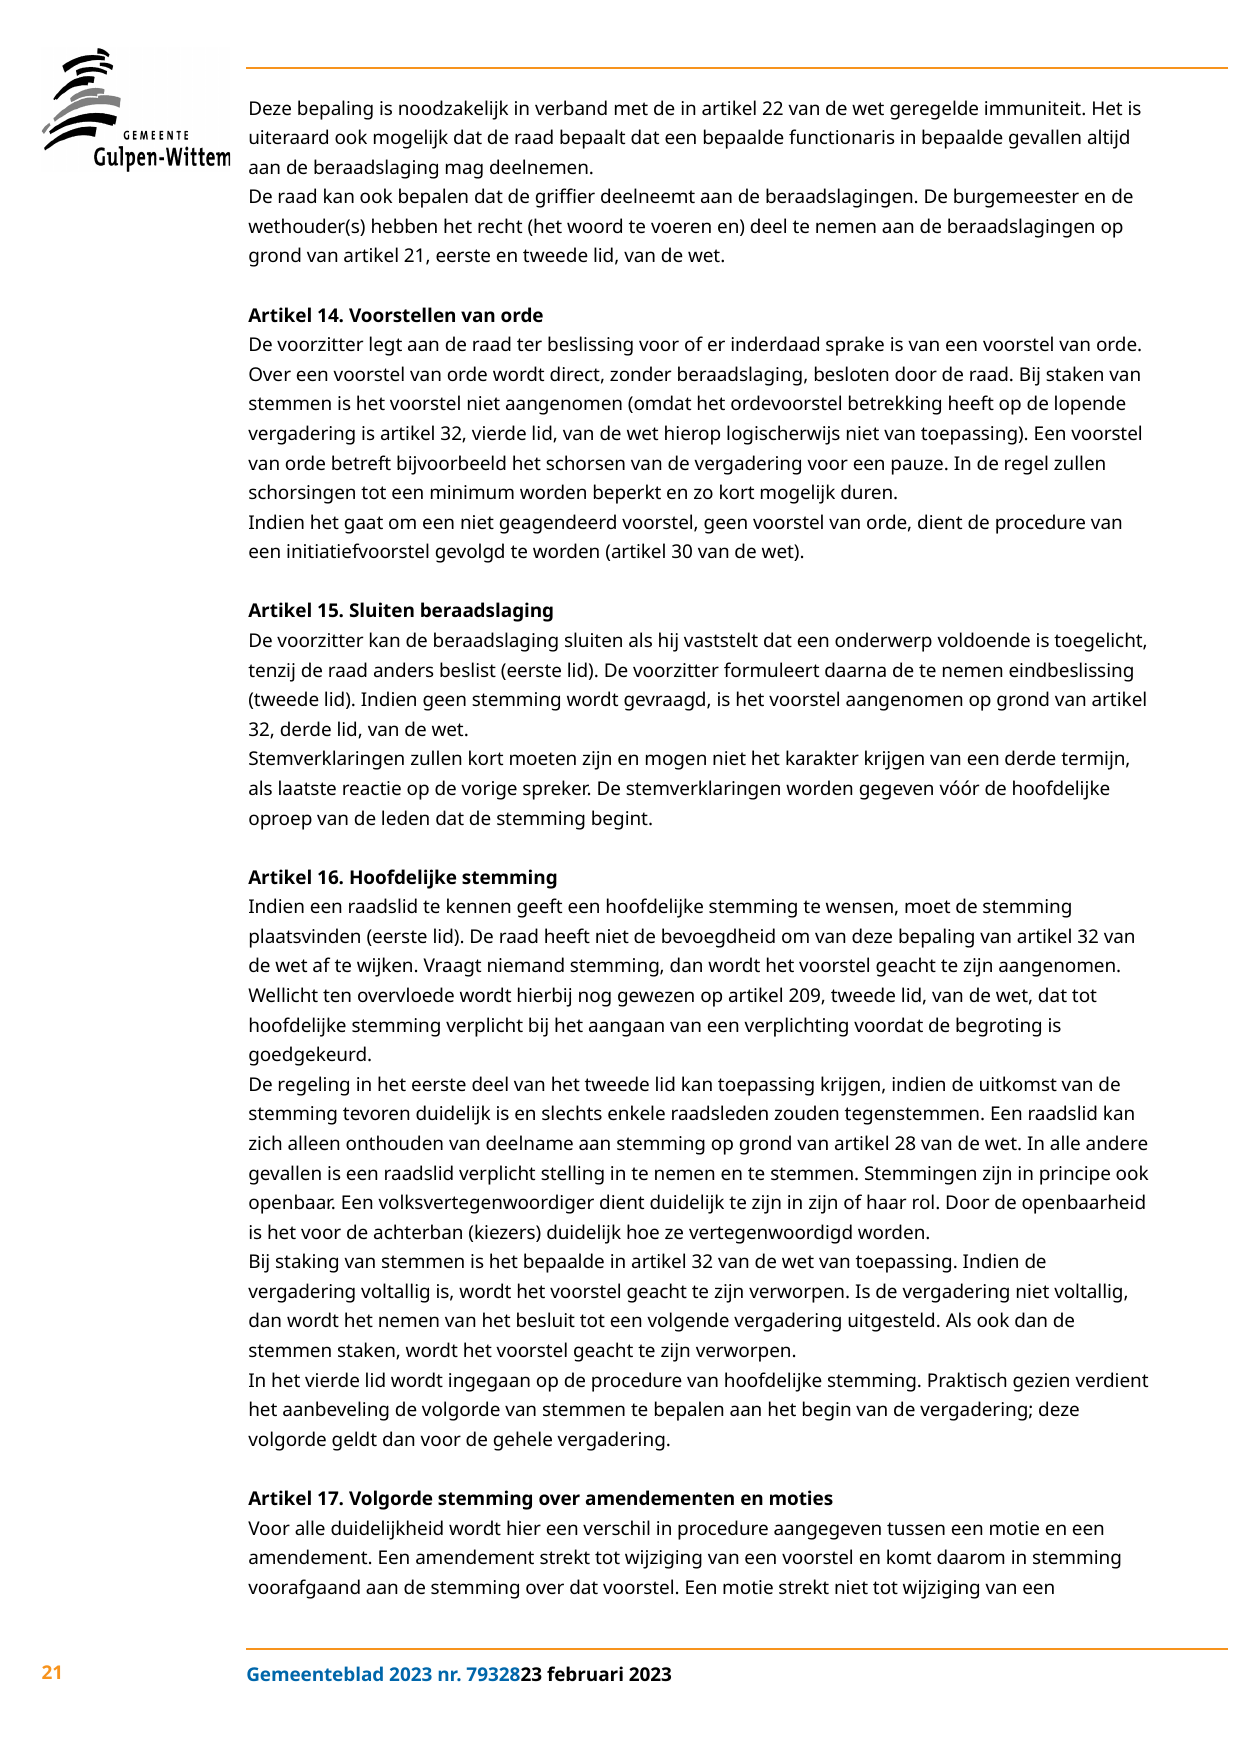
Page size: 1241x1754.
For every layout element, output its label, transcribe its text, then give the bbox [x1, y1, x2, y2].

text De raad kan ook bepalen dat de griffier deelneemt aan de beraadslagingen. De burgemeester en de wethouder(s) hebben het recht (het woord te voeren en) deel te nemen aan de beraadslagingen op grond van artikel 21, eerste en tweede lid, van de wet. [248, 183, 1152, 268]
text Voor alle duidelijkheid wordt hier een verschil in procedure aangegeven tussen een motie en een amendement. Een amendement strekt tot wijziging van een voorstel en komt daarom in stemming voorafgaand aan de stemming over dat voorstel. Een motie strekt niet tot wijziging van een [248, 1515, 1152, 1600]
text Artikel 16. Hoofdelijke stemming [248, 864, 1152, 890]
text De voorzitter legt aan de raad ter beslissing voor of er inderdaad sprake is van een voorstel van orde. Over een voorstel van orde wordt direct, zonder beraadslaging, besloten door de raad. Bij staken van stemmen is het voorstel niet aangenomen (omdat het ordevoorstel betrekking heeft op de lopende vergadering is artikel 32, vierde lid, van de wet hierop logischerwijs niet van toepassing). Een voorstel van orde betreft bijvoorbeeld het schorsen van de vergadering voor een pauze. In de regel zullen schorsingen tot een minimum worden beperkt en zo kort mogelijk duren. [248, 331, 1152, 505]
picture [41, 47, 231, 172]
text Artikel 14. Voorstellen van orde [248, 302, 1152, 328]
text Indien een raadslid te kennen geeft een hoofdelijke stemming te wensen, moet de stemming plaatsvinden (eerste lid). De raad heeft niet de bevoegdheid om van deze bepaling van artikel 32 van de wet af te wijken. Vraagt niemand stemming, dan wordt het voorstel geacht te zijn aangenomen. Wellicht ten overvloede wordt hierbij nog gewezen op artikel 209, tweede lid, van de wet, dat tot hoofdelijke stemming verplicht bij het aangaan van een verplichting voordat de begroting is goedgekeurd. [248, 893, 1152, 1067]
text Artikel 17. Volgorde stemming over amendementen en moties [248, 1485, 1152, 1511]
text De voorzitter kan de beraadslaging sluiten als hij vaststelt dat een onderwerp voldoende is toegelicht, tenzij de raad anders beslist (eerste lid). De voorzitter formuleert daarna de te nemen eindbeslissing (tweede lid). Indien geen stemming wordt gevraagd, is het voorstel aangenomen op grond van artikel 32, derde lid, van de wet. [248, 627, 1152, 742]
text In het vierde lid wordt ingegaan op de procedure van hoofdelijke stemming. Praktisch gezien verdient het aanbeveling de volgorde van stemmen te bepalen aan het begin van de vergadering; deze volgorde geldt dan voor de gehele vergadering. [248, 1367, 1152, 1452]
text Stemverklaringen zullen kort moeten zijn en mogen niet het karakter krijgen van een derde termijn, als laatste reactie op de vorige spreker. De stemverklaringen worden gegeven vóór de hoofdelijke oproep van de leden dat de stemming begint. [248, 746, 1152, 831]
text Deze bepaling is noodzakelijk in verband met de in artikel 22 van de wet geregelde immuniteit. Het is uiteraard ook mogelijk dat de raad bepaalt dat een bepaalde functionaris in bepaalde gevallen altijd aan de beraadslaging mag deelnemen. [248, 95, 1152, 180]
text Indien het gaat om een niet geagendeerd voorstel, geen voorstel van orde, dient de procedure van een initiatiefvoorstel gevolgd te worden (artikel 30 van de wet). [248, 509, 1152, 564]
text De regeling in het eerste deel van het tweede lid kan toepassing krijgen, indien de uitkomst van de stemming tevoren duidelijk is en slechts enkele raadsleden zouden tegenstemmen. Een raadslid kan zich alleen onthouden van deelname aan stemming op grond van artikel 28 van de wet. In alle andere gevallen is een raadslid verplicht stelling in te nemen en te stemmen. Stemmingen zijn in principe ook openbaar. Een volksvertegenwoordiger dient duidelijk te zijn in zijn of haar rol. Door de openbaarheid is het voor de achterban (kiezers) duidelijk hoe ze vertegenwoordigd worden. [248, 1071, 1152, 1245]
text Artikel 15. Sluiten beraadslaging [248, 598, 1152, 623]
text Bij staking van stemmen is het bepaalde in artikel 32 van de wet van toepassing. Indien de vergadering voltallig is, wordt het voorstel geacht te zijn verworpen. Is de vergadering niet voltallig, dan wordt het nemen van het besluit tot een volgende vergadering uitgesteld. Als ook dan de stemmen staken, wordt het voorstel geacht te zijn verworpen. [248, 1248, 1152, 1363]
